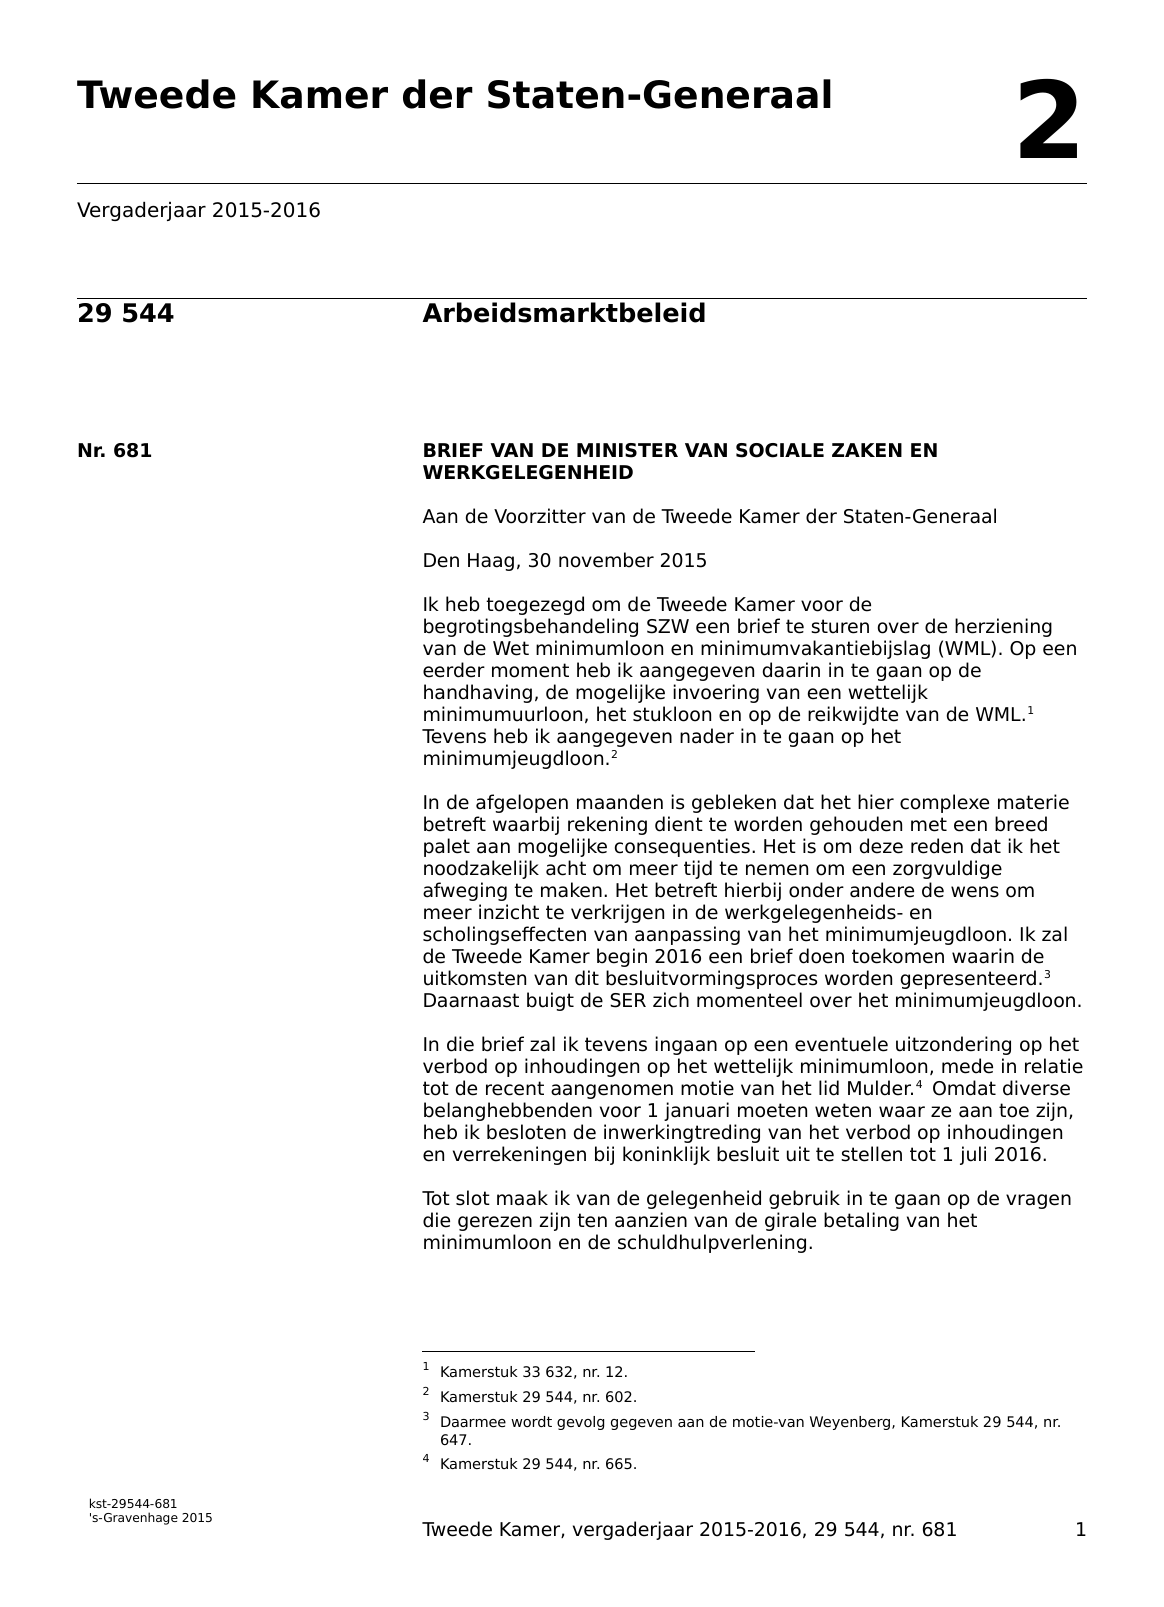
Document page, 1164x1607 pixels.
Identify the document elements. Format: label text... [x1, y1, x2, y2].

subtitle Nr. 681 BRIEF VAN DE MINISTER VAN SOCIALE ZAKEN EN WERKGELEGENHEID [77, 440, 1087, 484]
text Kamerstuk 33 632, nr. 12. [422, 1360, 1087, 1382]
text Den Haag, 30 november 2015 [422, 550, 1087, 572]
table_header 2 [886, 59, 1087, 183]
text Daarmee wordt gevolg gegeven aan de motie-van Weyenberg, Kamerstuk 29 544, nr. 647. [422, 1410, 1087, 1449]
text Tot slot maak ik van de gelegenheid gebruik in te gaan op de vragen die gerezen zijn ten aanzien van de girale betaling van het minimumloon en de schuldhulpverlening. [422, 1188, 1087, 1254]
subtitle 29 544 Arbeidsmarktbeleid [77, 299, 1087, 329]
text kst-29544-681 [88, 1497, 323, 1511]
text 's-Gravenhage 2015 [88, 1511, 323, 1525]
text Kamerstuk 29 544, nr. 665. [422, 1452, 1087, 1474]
table_header Tweede Kamer der Staten-Generaal [77, 59, 886, 183]
text Aan de Voorzitter van de Tweede Kamer der Staten-Generaal [422, 506, 1087, 528]
text Ik heb toegezegd om de Tweede Kamer voor de begrotingsbehandeling SZW een brief te sturen over de herziening van de Wet minimumloon en minimumvakantiebijslag (WML). Op een eerder moment heb ik aangegeven daarin in te gaan op de handhaving, de mogelijke invoering van een wettelijk minimumuurloon, het stukloon en op de reikwijdte van de WML. Tevens heb ik aangegeven nader in te gaan op het minimumjeugdloon. [422, 594, 1087, 770]
text In die brief zal ik tevens ingaan op een eventuele uitzondering op het verbod op inhoudingen op het wettelijk minimumloon, mede in relatie tot de recent aangenomen motie van het lid Mulder. Omdat diverse belanghebbenden voor 1 januari moeten weten waar ze aan toe zijn, heb ik besloten de inwerkingtreding van het verbod op inhoudingen en verrekeningen bij koninklijk besluit uit te stellen tot 1 juli 2016. [422, 1034, 1087, 1166]
table_cell Vergaderjaar 2015-2016 [77, 184, 1087, 298]
text In de afgelopen maanden is gebleken dat het hier complexe materie betreft waarbij rekening dient te worden gehouden met een breed palet aan mogelijke consequenties. Het is om deze reden dat ik het noodzakelijk acht om meer tijd te nemen om een zorgvuldige afweging te maken. Het betreft hierbij onder andere de wens om meer inzicht te verkrijgen in de werkgelegenheids- en scholingseffecten van aanpassing van het minimumjeugdloon. Ik zal de Tweede Kamer begin 2016 een brief doen toekomen waarin de uitkomsten van dit besluitvormingsproces worden gepresenteerd. Daarnaast buigt de SER zich momenteel over het minimumjeugdloon. [422, 792, 1087, 1012]
text Kamerstuk 29 544, nr. 602. [422, 1385, 1087, 1407]
